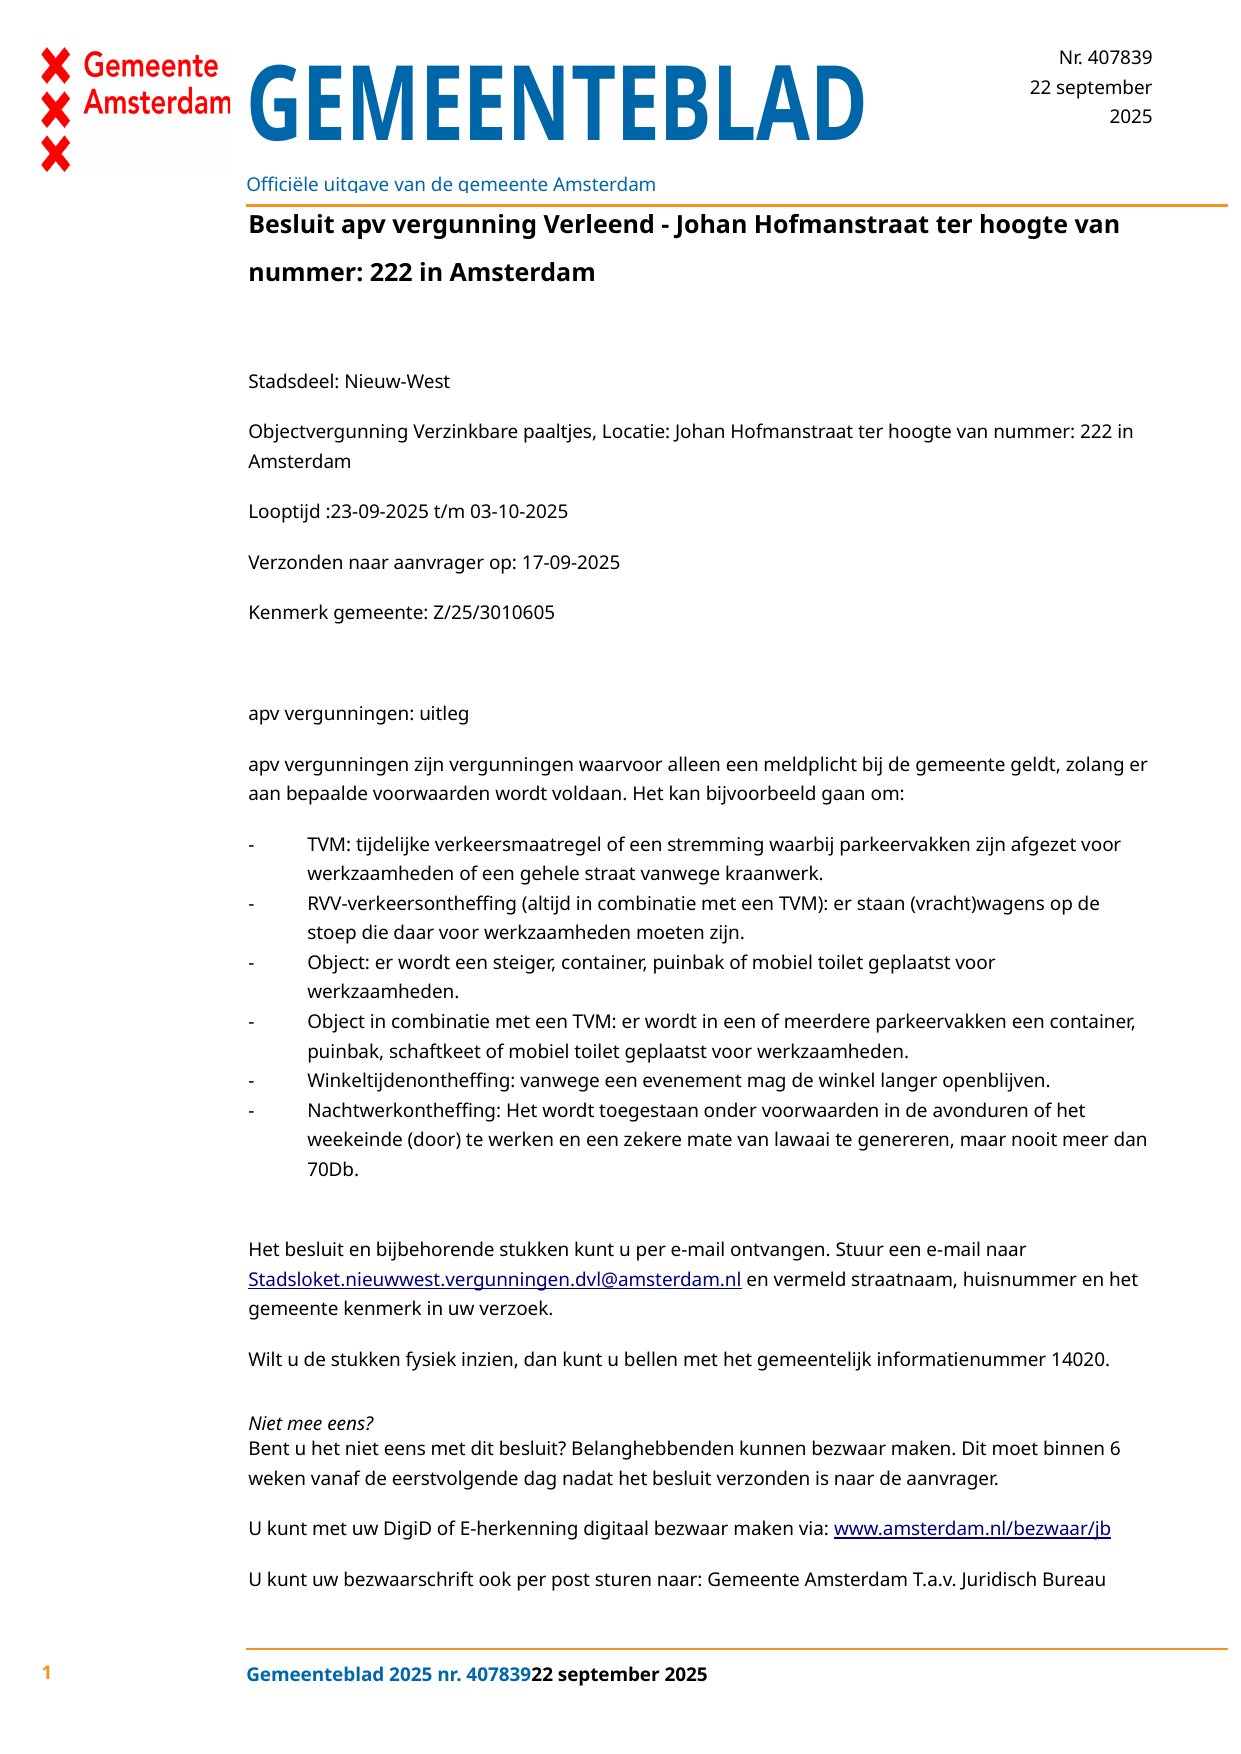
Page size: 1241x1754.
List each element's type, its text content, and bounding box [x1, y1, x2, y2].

list Nachtwerkontheffing: Het wordt toegestaan onder voorwaarden in de avonduren of het weekeinde (door) te werken en een zekere mate van lawaai te genereren, maar nooit meer dan 70Db. [248, 1097, 1152, 1182]
picture [41, 47, 231, 172]
text Objectvergunning Verzinkbare paaltjes, Locatie: Johan Hofmanstraat ter hoogte van nummer: 222 in Amsterdam [248, 419, 1152, 474]
list RVV-verkeersontheffing (altijd in combinatie met een TVM): er staan (vracht)wagens op de stoep die daar voor werkzaamheden moeten zijn. [248, 890, 1152, 945]
text Wilt u de stukken fysiek inzien, dan kunt u bellen met het gemeentelijk informatienummer 14020. [248, 1346, 1152, 1372]
text U kunt met uw DigiD of E-herkenning digitaal bezwaar maken via: www.amsterdam.nl/bezwaar/jb [248, 1516, 1152, 1541]
text Bent u het niet eens met dit besluit? Belanghebbenden kunnen bezwaar maken. Dit moet binnen 6 weken vanaf de eerstvolgende dag nadat het besluit verzonden is naar de aanvrager. [248, 1436, 1152, 1491]
text U kunt uw bezwaarschrift ook per post sturen naar: Gemeente Amsterdam T.a.v. Juridisch Bureau [248, 1566, 1152, 1592]
list TVM: tijdelijke verkeersmaatregel of een stremming waarbij parkeervakken zijn afgezet voor werkzaamheden of een gehele straat vanwege kraanwerk. [248, 831, 1152, 886]
text apv vergunningen zijn vergunningen waarvoor alleen een meldplicht bij de gemeente geldt, zolang er aan bepaalde voorwaarden wordt voldaan. Het kan bijvoorbeeld gaan om: [248, 751, 1152, 806]
text Looptijd :23-09-2025 t/m 03-10-2025 [248, 499, 1152, 524]
text Besluit apv vergunning Verleend - Johan Hofmanstraat ter hoogte van nummer: 222 in Amsterdam [248, 207, 1152, 288]
text apv vergunningen: uitleg [248, 700, 1152, 726]
list Winkeltijdenontheffing: vanwege een evenement mag de winkel langer openblijven. [248, 1067, 1152, 1093]
list Object in combinatie met een TVM: er wordt in een of meerdere parkeervakken een container, puinbak, schaftkeet of mobiel toilet geplaatst voor werkzaamheden. [248, 1008, 1152, 1064]
text Kenmerk gemeente: Z/25/3010605 [248, 599, 1152, 625]
text Het besluit en bijbehorende stukken kunt u per e-mail ontvangen. Stuur een e-mail naar Stadsloket.nieuwwest.vergunningen.dvl@amsterdam.nl en vermeld straatnaam, huisnummer en het gemeente kenmerk in uw verzoek. [248, 1236, 1152, 1321]
list Object: er wordt een steiger, container, puinbak of mobiel toilet geplaatst voor werkzaamheden. [248, 949, 1152, 1004]
text Stadsdeel: Nieuw-West [248, 368, 1152, 394]
text Niet mee eens? [248, 1410, 1152, 1436]
text Verzonden naar aanvrager op: 17-09-2025 [248, 549, 1152, 575]
